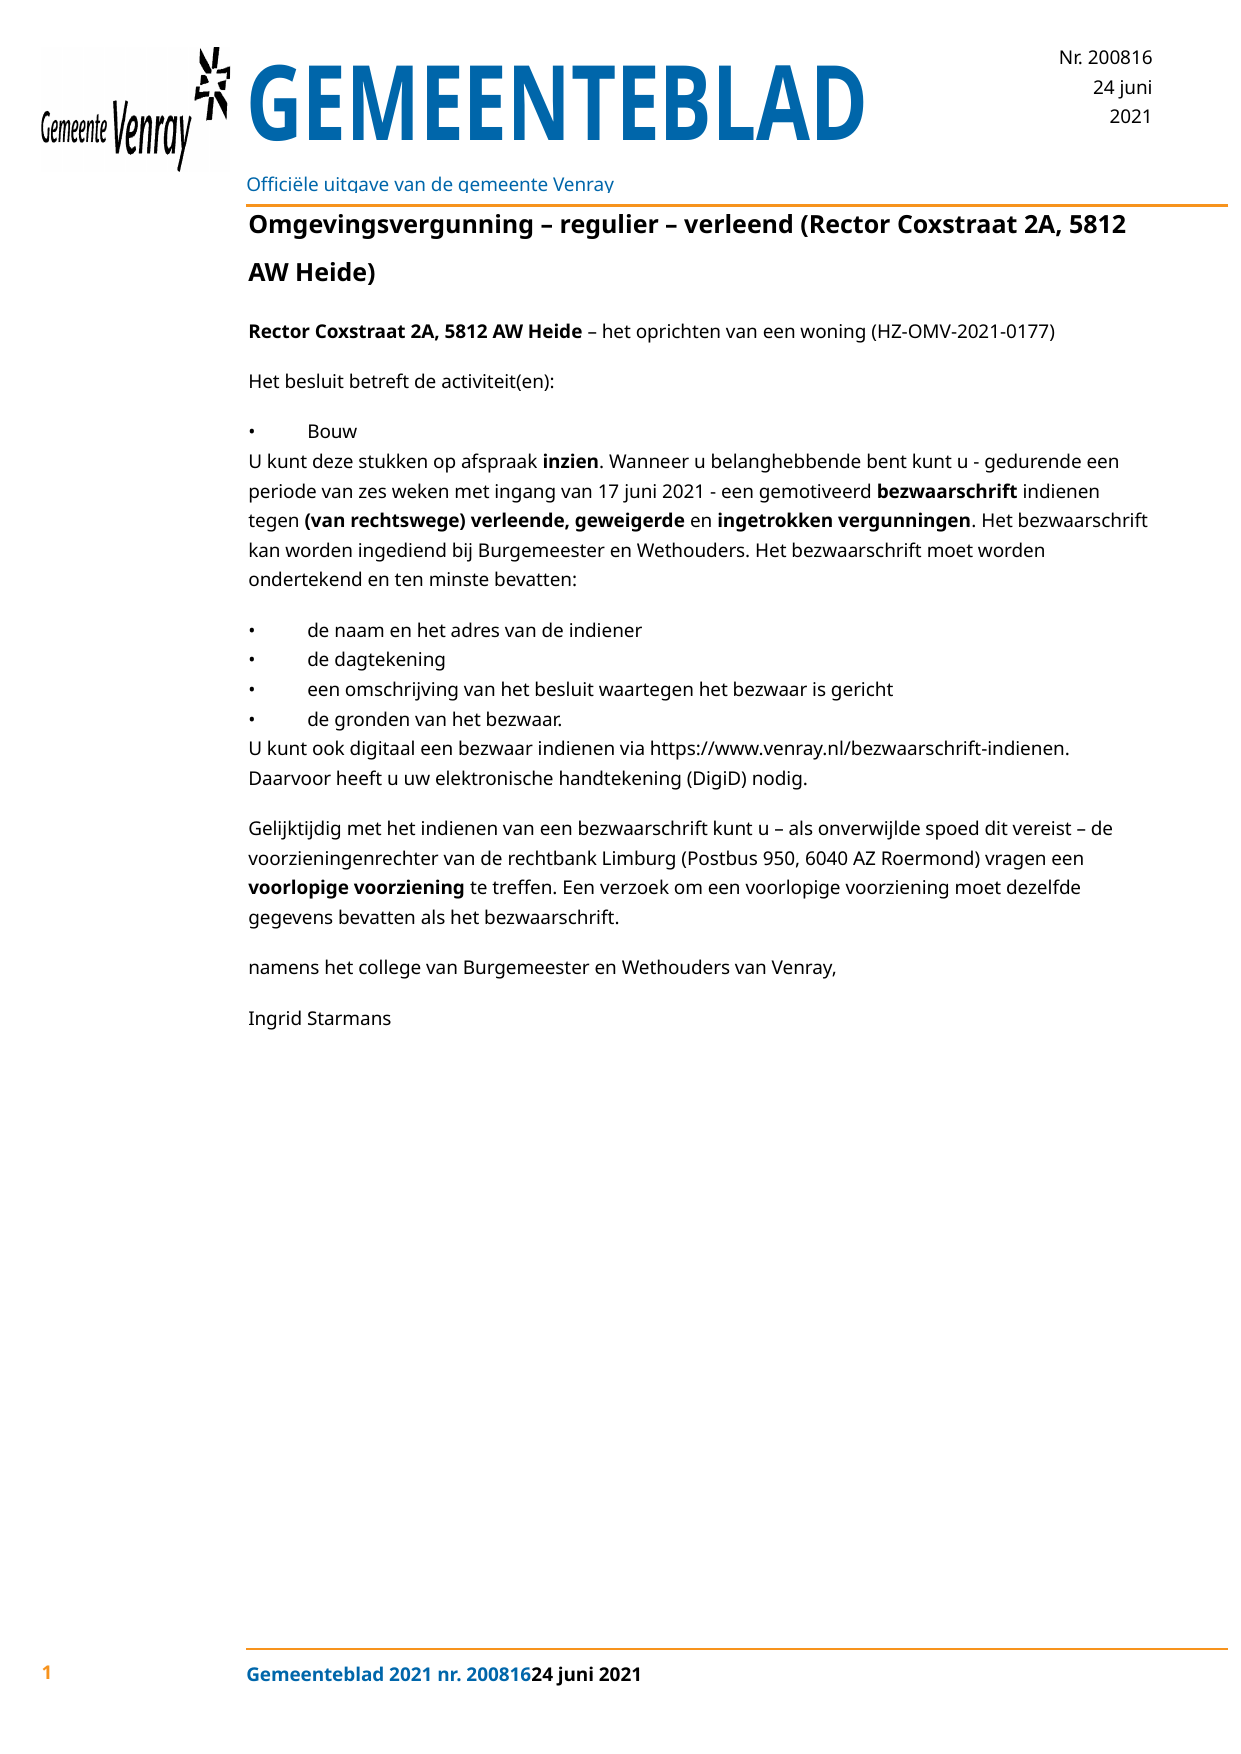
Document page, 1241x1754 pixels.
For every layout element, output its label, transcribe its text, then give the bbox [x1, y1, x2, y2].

list de dagtekening [248, 647, 1152, 672]
text Ingrid Starmans [248, 1005, 1152, 1031]
text namens het college van Burgemeester en Wethouders van Venray, [248, 954, 1152, 980]
text Omgevingsvergunning – regulier – verleend (Rector Coxstraat 2A, 5812 AW Heide) [248, 207, 1152, 288]
text Het besluit betreft de activiteit(en): [248, 368, 1152, 394]
list een omschrijving van het besluit waartegen het bezwaar is gericht [248, 676, 1152, 702]
picture [41, 47, 231, 172]
list de gronden van het bezwaar. [248, 706, 1152, 732]
text U kunt deze stukken op afspraak inzien. Wanneer u belanghebbende bent kunt u - gedurende een periode van zes weken met ingang van 17 juni 2021 - een gemotiveerd bezwaarschrift indienen tegen (van rechtswege) verleende, geweigerde en ingetrokken vergunningen. Het bezwaarschrift kan worden ingediend bij Burgemeester en Wethouders. Het bezwaarschrift moet worden ondertekend en ten minste bevatten: [248, 448, 1152, 592]
list de naam en het adres van de indiener [248, 617, 1152, 643]
text Gelijktijdig met het indienen van een bezwaarschrift kunt u – als onverwijlde spoed dit vereist – de voorzieningenrechter van de rechtbank Limburg (Postbus 950, 6040 AZ Roermond) vragen een voorlopige voorziening te treffen. Een verzoek om een voorlopige voorziening moet dezelfde gegevens bevatten als het bezwaarschrift. [248, 815, 1152, 930]
text Rector Coxstraat 2A, 5812 AW Heide – het oprichten van een woning (HZ-OMV-2021-0177) [248, 318, 1152, 344]
text U kunt ook digitaal een bezwaar indienen via https://www.venray.nl/bezwaarschrift-indienen. Daarvoor heeft u uw elektronische handtekening (DigiD) nodig. [248, 735, 1152, 791]
list Bouw [248, 419, 1152, 444]
